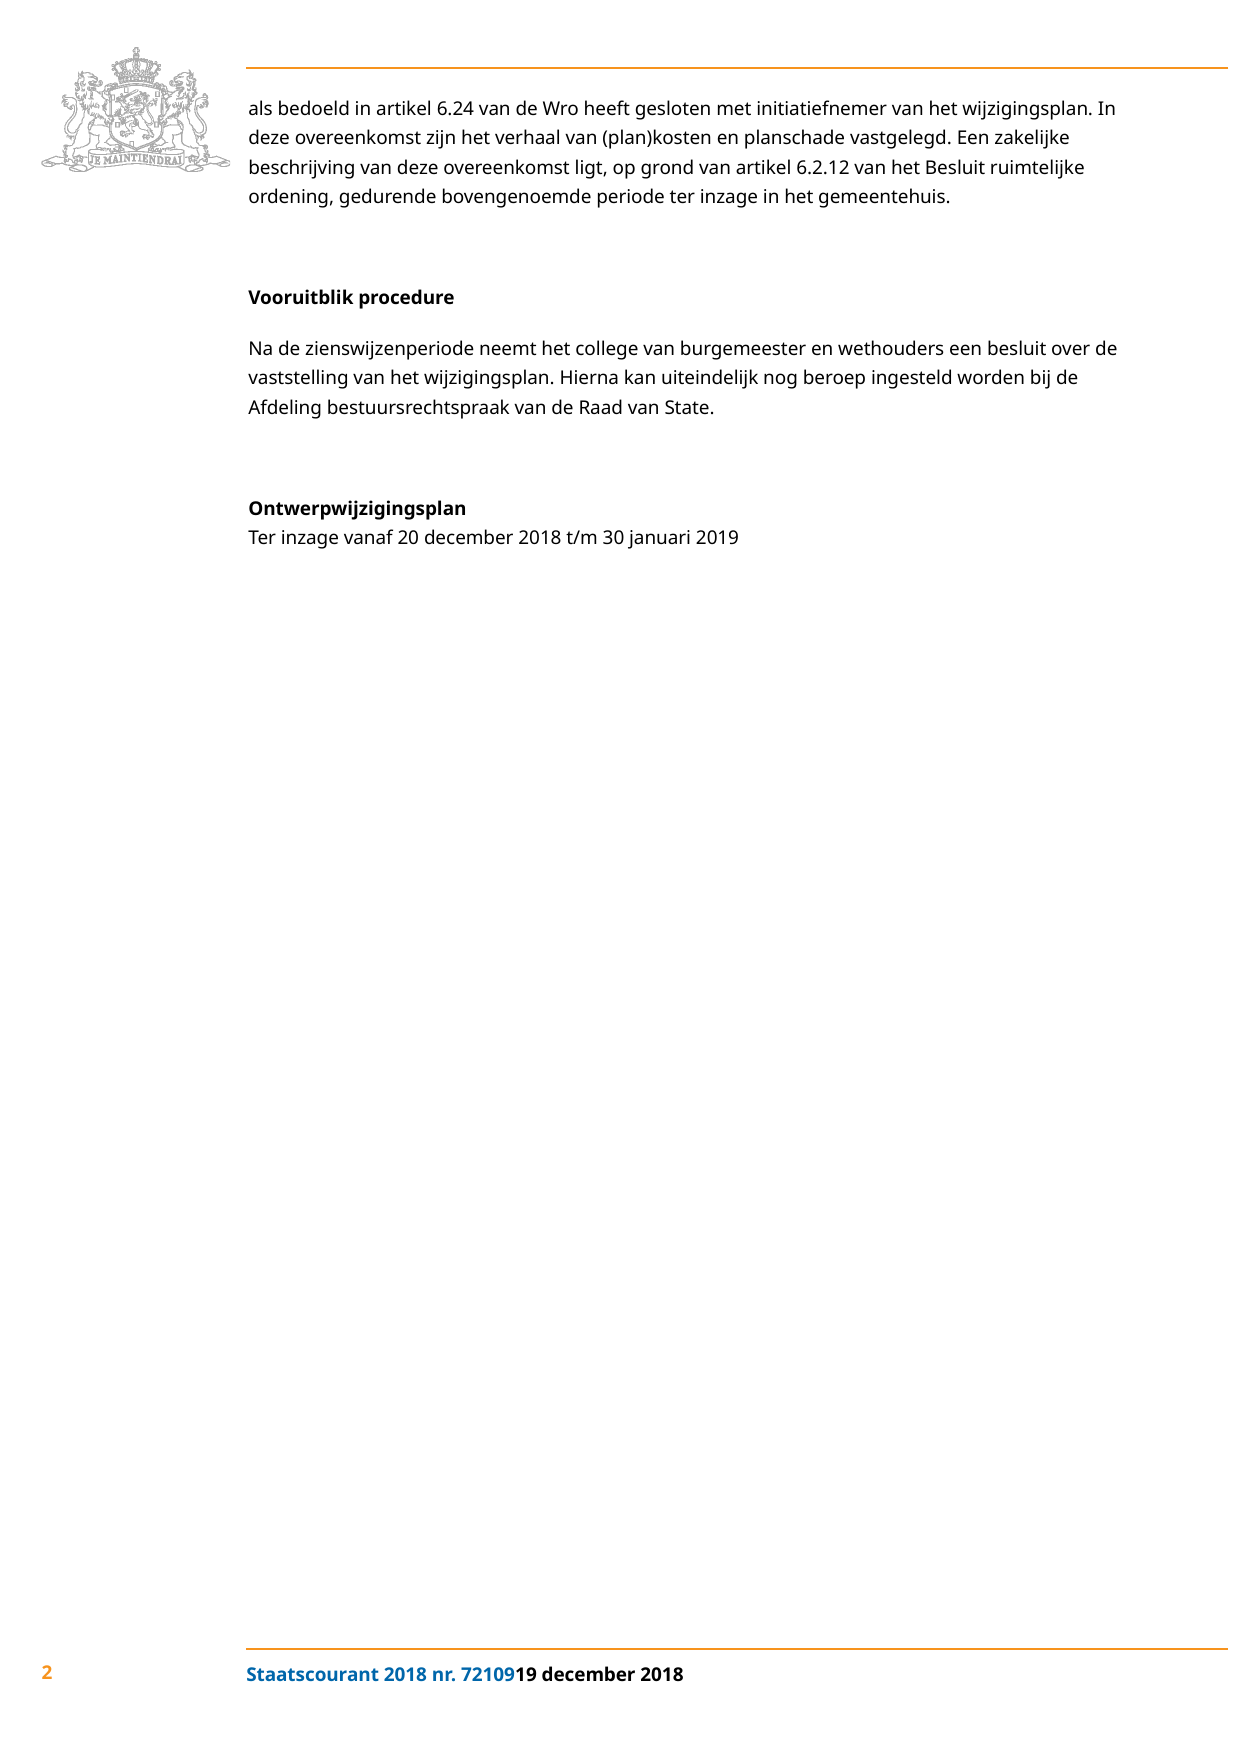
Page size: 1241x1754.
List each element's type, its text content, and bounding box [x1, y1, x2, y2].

text Na de zienswijzenperiode neemt het college van burgemeester en wethouders een besluit over de vaststelling van het wijzigingsplan. Hierna kan uiteindelijk nog beroep ingesteld worden bij de Afdeling bestuursrechtspraak van de Raad van State. [248, 335, 1152, 420]
picture [41, 47, 231, 172]
table_header Ontwerpwijzigingsplan Ter inzage vanaf 20 december 2018 t/m 30 januari 2019 [248, 495, 1152, 550]
text als bedoeld in artikel 6.24 van de Wro heeft gesloten met initiatiefnemer van het wijzigingsplan. In deze overeenkomst zijn het verhaal van (plan)kosten en planschade vastgelegd. Een zakelijke beschrijving van deze overeenkomst ligt, op grond van artikel 6.2.12 van het Besluit ruimtelijke ordening, gedurende bovengenoemde periode ter inzage in het gemeentehuis. [248, 95, 1152, 209]
text Vooruitblik procedure [248, 284, 1152, 310]
